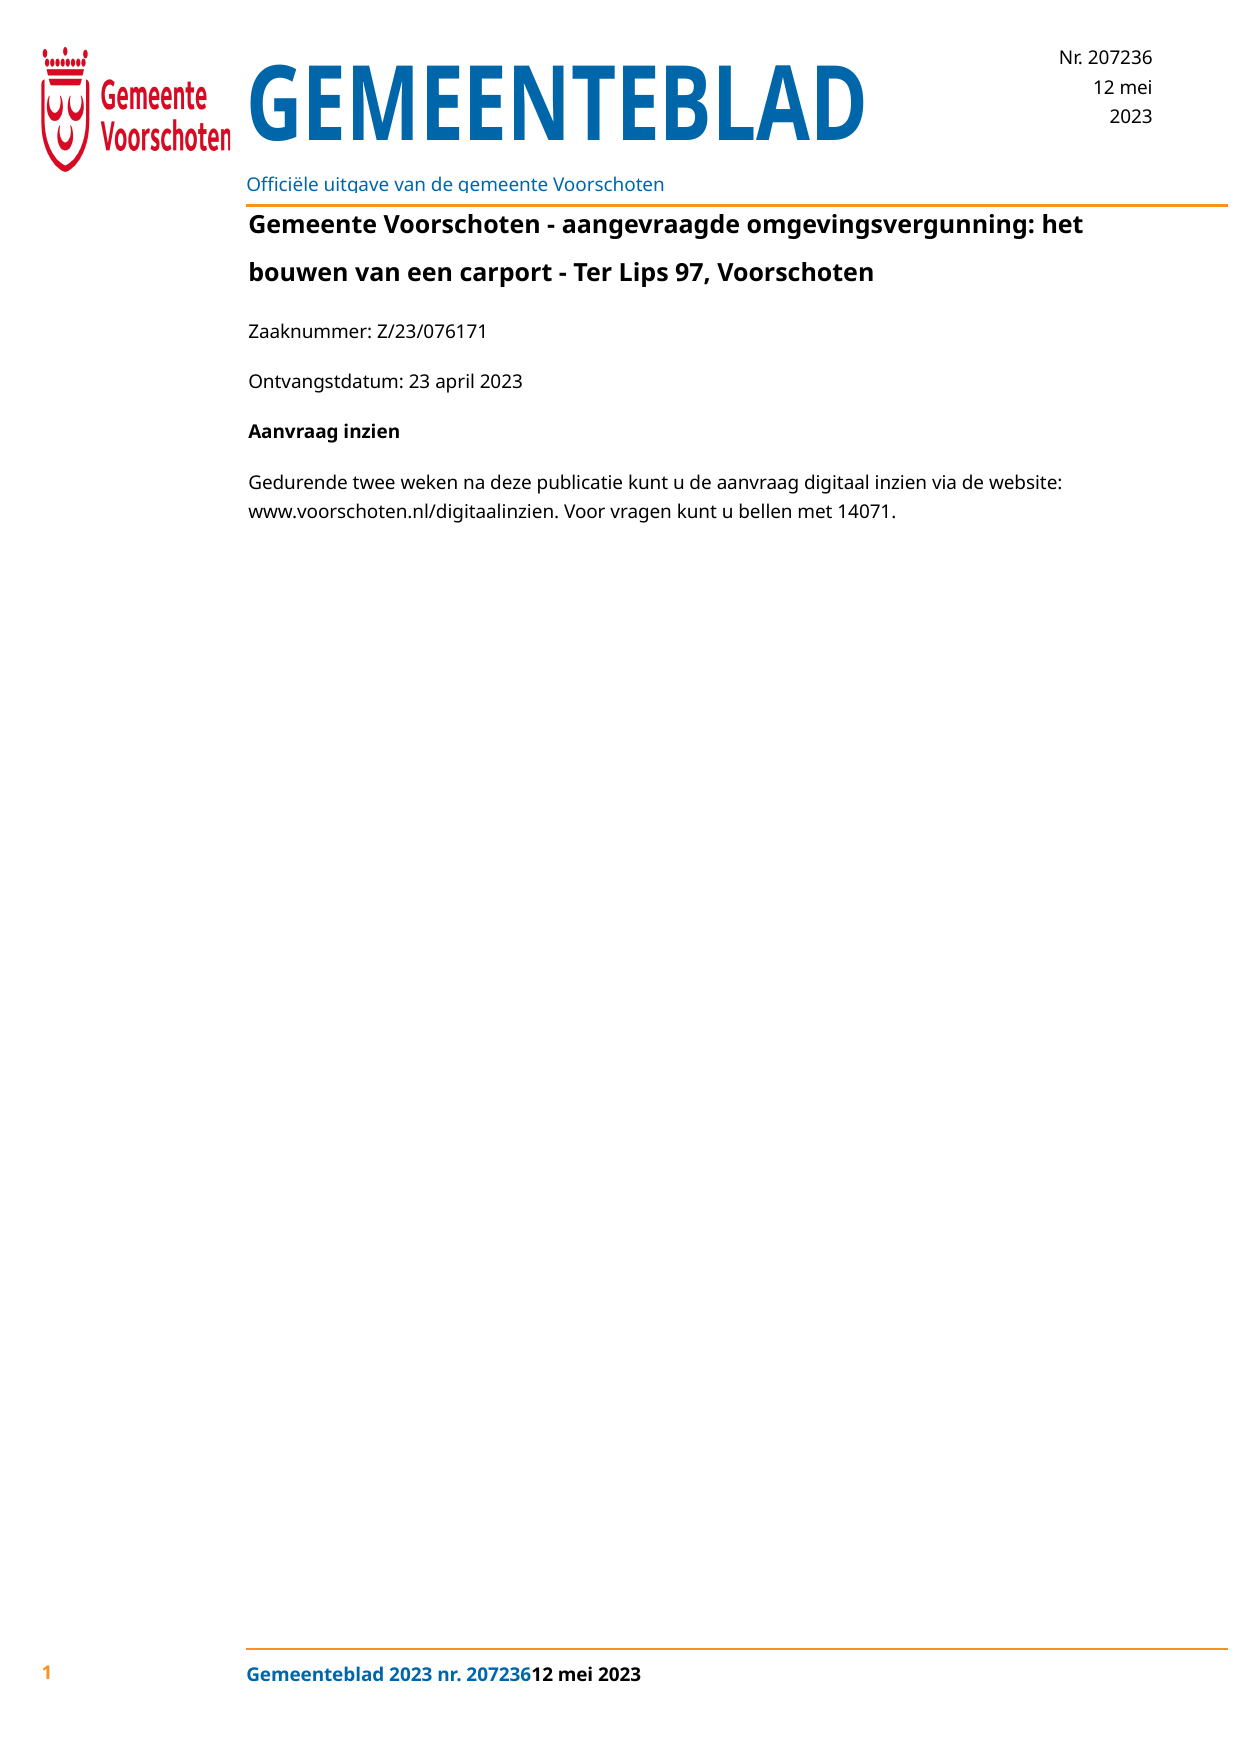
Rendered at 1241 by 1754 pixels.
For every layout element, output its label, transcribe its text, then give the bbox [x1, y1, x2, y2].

text Gedurende twee weken na deze publicatie kunt u de aanvraag digitaal inzien via de website: www.voorschoten.nl/digitaalinzien. Voor vragen kunt u bellen met 14071. [248, 469, 1152, 524]
text Gemeente Voorschoten - aangevraagde omgevingsvergunning: het bouwen van een carport - Ter Lips 97, Voorschoten [248, 207, 1152, 288]
text Zaaknummer: Z/23/076171 [248, 318, 1152, 344]
text Ontvangstdatum: 23 april 2023 [248, 368, 1152, 394]
text Aanvraag inzien [248, 419, 1152, 444]
picture [41, 47, 231, 172]
